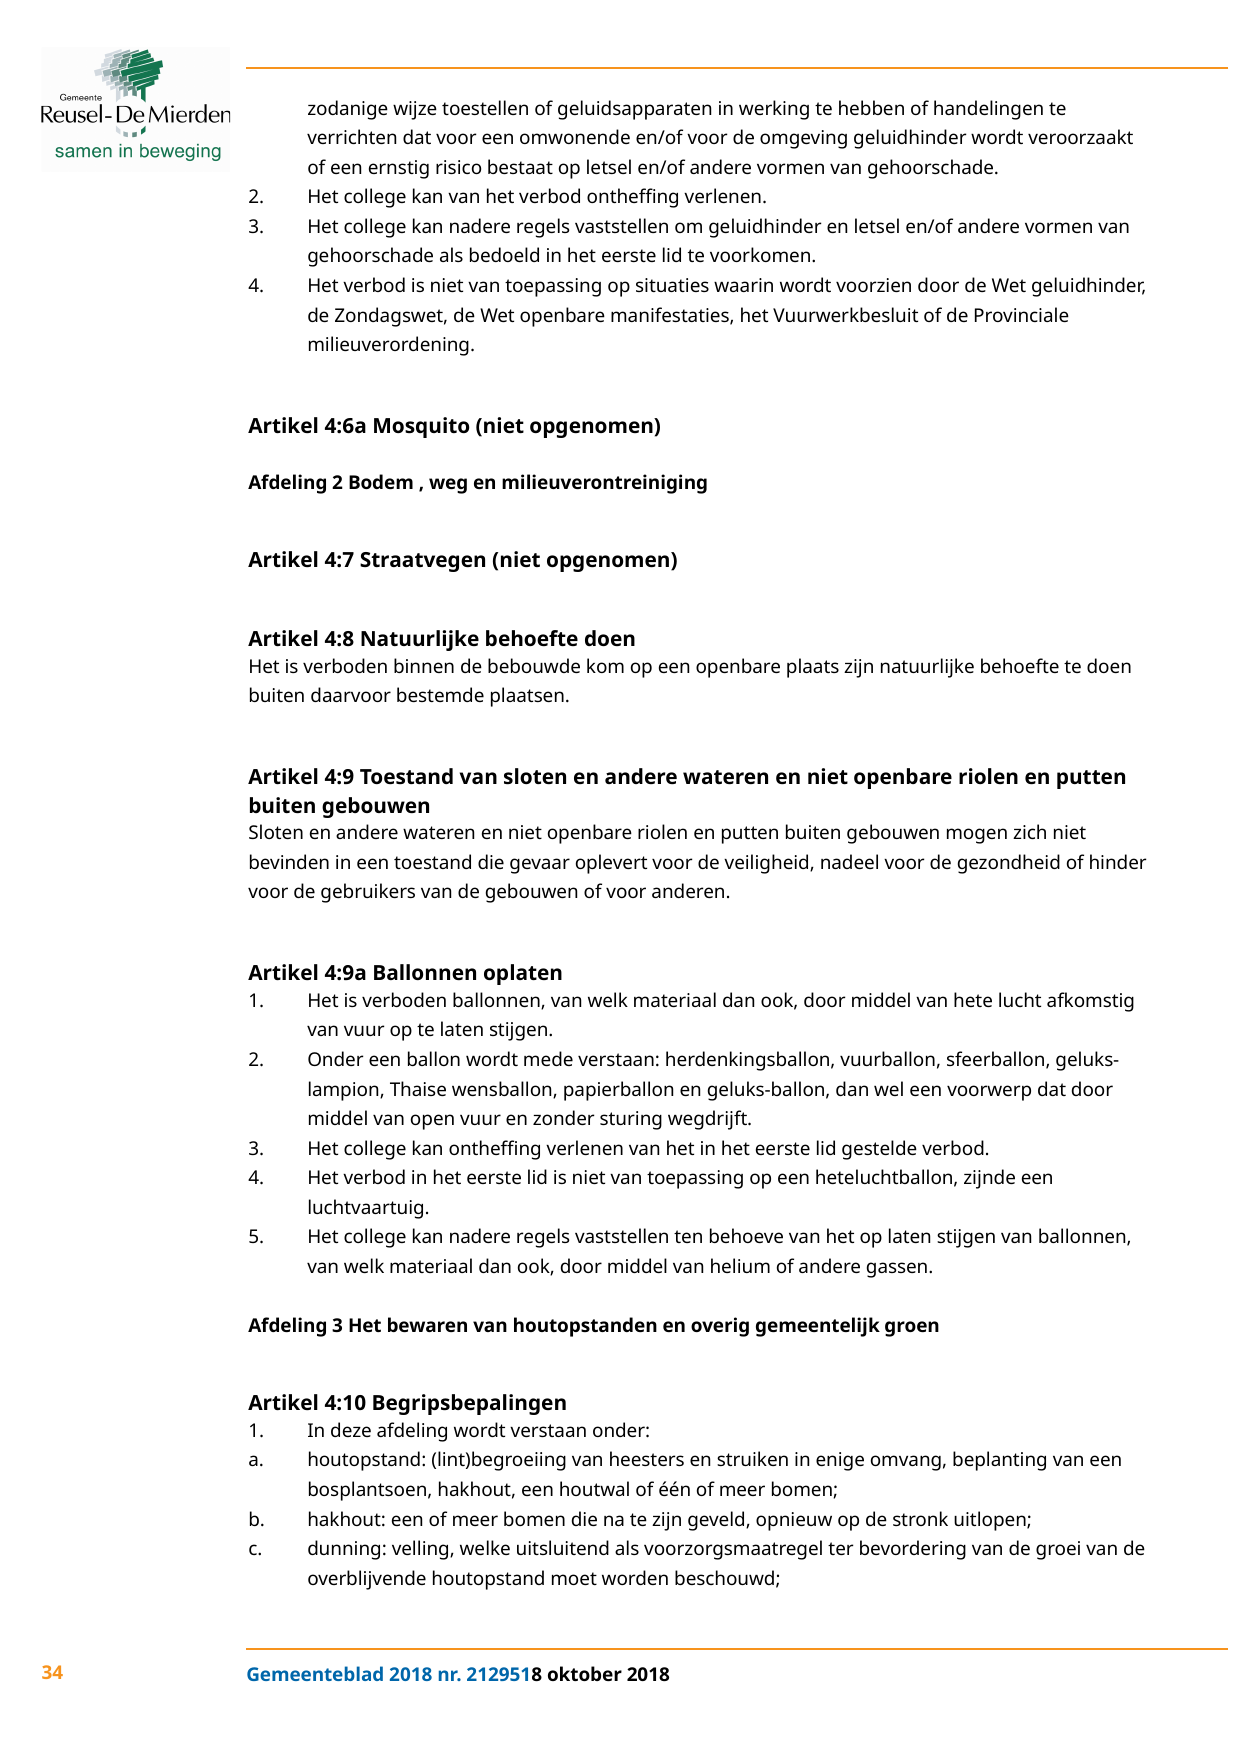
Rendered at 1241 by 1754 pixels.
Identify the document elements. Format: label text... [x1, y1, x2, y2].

text Artikel 4:8 Natuurlijke behoefte doen [248, 624, 1152, 653]
text Artikel 4:9 Toestand van sloten en andere wateren en niet openbare riolen en putten buiten gebouwen [248, 762, 1152, 819]
text Artikel 4:10 Begripsbepalingen [248, 1388, 1152, 1417]
list Het college kan nadere regels vaststellen om geluidhinder en letsel en/of andere vormen van gehoorschade als bedoeld in het eerste lid te voorkomen. [248, 213, 1152, 268]
list Het is verboden ballonnen, van welk materiaal dan ook, door middel van hete lucht afkomstig van vuur op te laten stijgen. [248, 987, 1152, 1042]
list hakhout: een of meer bomen die na te zijn geveld, opnieuw op de stronk uitlopen; [248, 1506, 1152, 1531]
text Afdeling 2 Bodem , weg en milieuverontreiniging [248, 469, 1152, 495]
text Artikel 4:6a Mosquito (niet opgenomen) [248, 411, 1152, 440]
list zodanige wijze toestellen of geluidsapparaten in werking te hebben of handelingen te verrichten dat voor een omwonende en/of voor de omgeving geluidhinder wordt veroorzaakt of een ernstig risico bestaat op letsel en/of andere vormen van gehoorschade. [248, 95, 1152, 180]
text Het is verboden binnen de bebouwde kom op een openbare plaats zijn natuurlijke behoefte te doen buiten daarvoor bestemde plaatsen. [248, 653, 1152, 708]
list houtopstand: (lint)begroeiing van heesters en struiken in enige omvang, beplanting van een bosplantsoen, hakhout, een houtwal of één of meer bomen; [248, 1447, 1152, 1502]
text Sloten en andere wateren en niet openbare riolen en putten buiten gebouwen mogen zich niet bevinden in een toestand die gevaar oplevert voor de veiligheid, nadeel voor de gezondheid of hinder voor de gebruikers van de gebouwen of voor anderen. [248, 819, 1152, 904]
list In deze afdeling wordt verstaan onder: [248, 1417, 1152, 1443]
text Artikel 4:9a Ballonnen oplaten [248, 958, 1152, 987]
picture [41, 47, 231, 172]
list Het college kan ontheffing verlenen van het in het eerste lid gestelde verbod. [248, 1135, 1152, 1161]
text Afdeling 3 Het bewaren van houtopstanden en overig gemeentelijk groen [248, 1312, 1152, 1338]
list Het verbod is niet van toepassing op situaties waarin wordt voorzien door de Wet geluidhinder, de Zondagswet, de Wet openbare manifestaties, het Vuurwerkbesluit of de Provinciale milieuverordening. [248, 272, 1152, 357]
list dunning: velling, welke uitsluitend als voorzorgsmaatregel ter bevordering van de groei van de overblijvende houtopstand moet worden beschouwd; [248, 1535, 1152, 1591]
list Het college kan van het verbod ontheffing verlenen. [248, 183, 1152, 209]
list Het verbod in het eerste lid is niet van toepassing op een heteluchtballon, zijnde een luchtvaartuig. [248, 1164, 1152, 1220]
text Artikel 4:7 Straatvegen (niet opgenomen) [248, 546, 1152, 574]
list Het college kan nadere regels vaststellen ten behoeve van het op laten stijgen van ballonnen, van welk materiaal dan ook, door middel van helium of andere gassen. [248, 1224, 1152, 1279]
list Onder een ballon wordt mede verstaan: herdenkingsballon, vuurballon, sfeerballon, geluks-lampion, Thaise wensballon, papierballon en geluks-ballon, dan wel een voorwerp dat door middel van open vuur en zonder sturing wegdrijft. [248, 1046, 1152, 1131]
